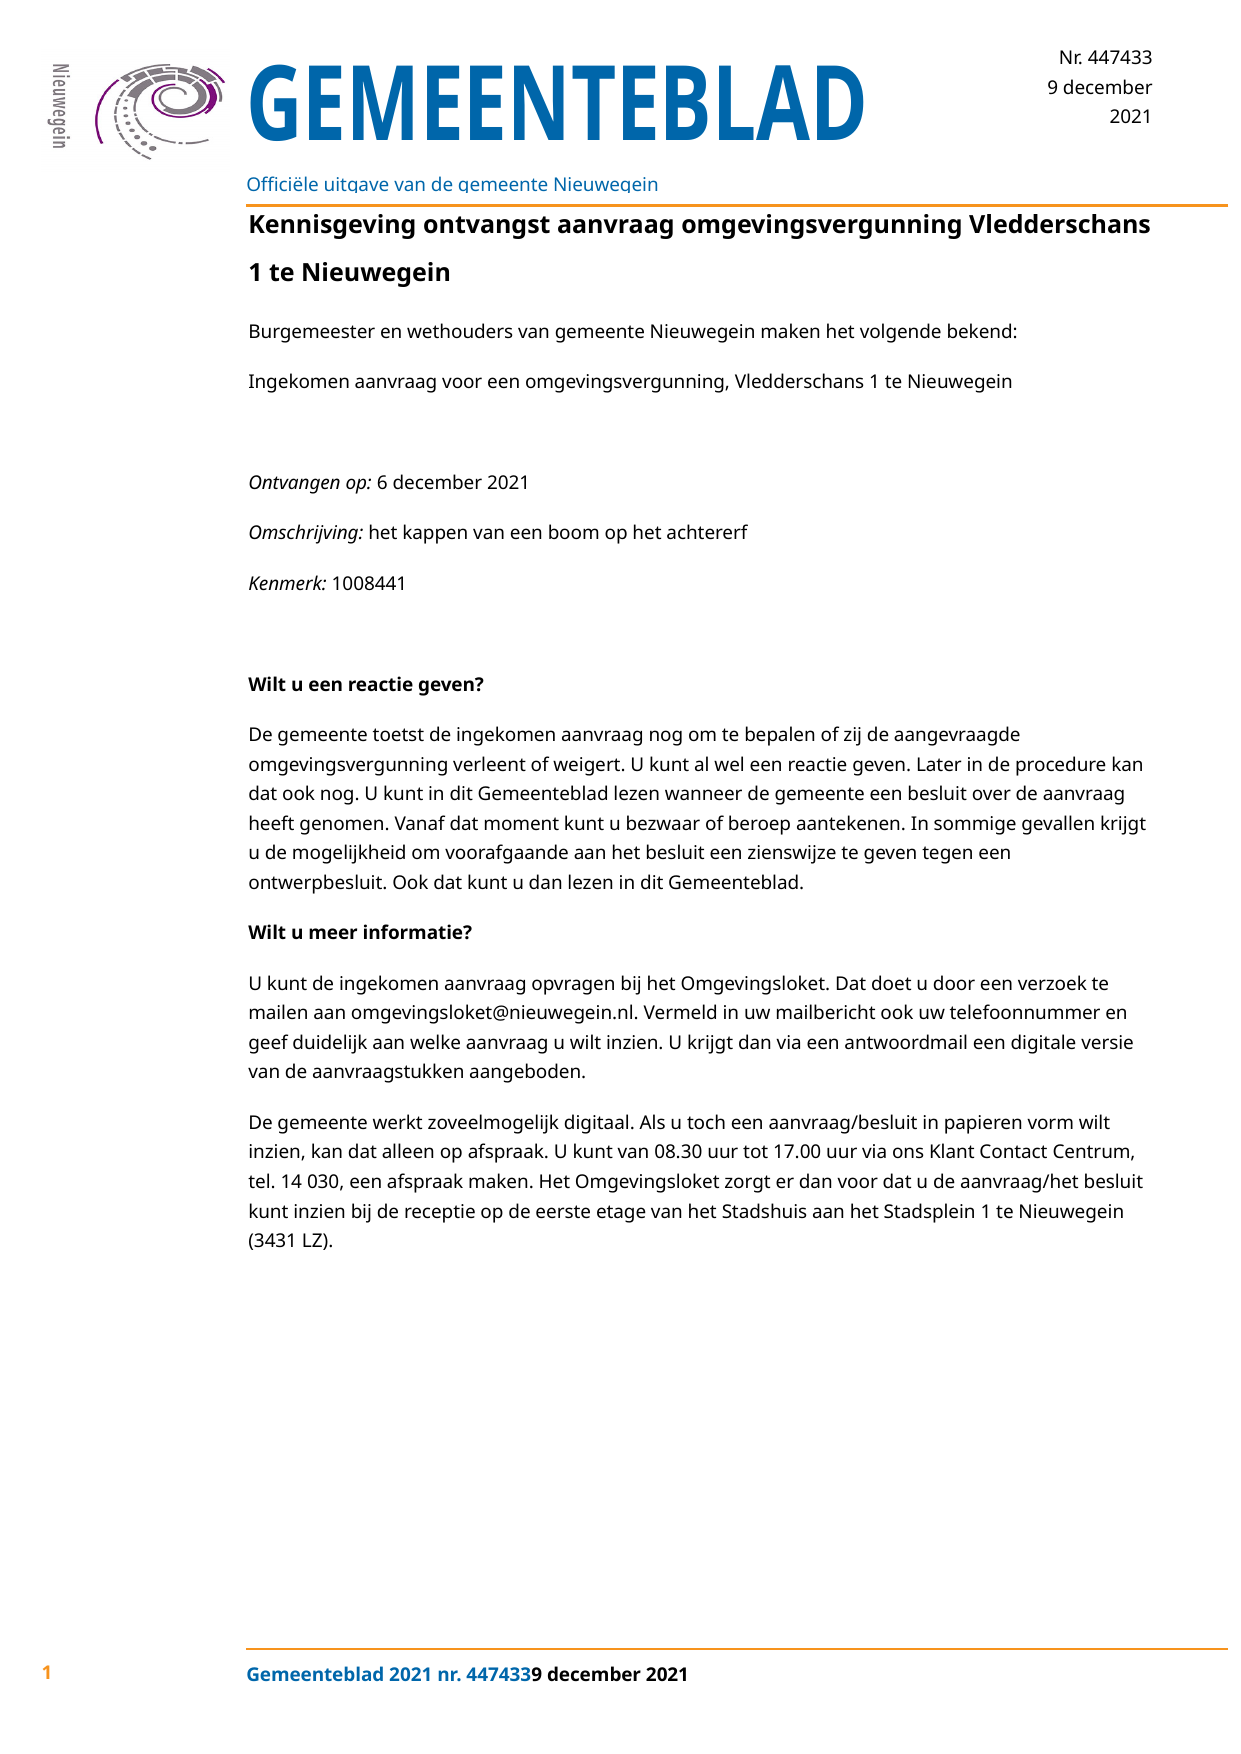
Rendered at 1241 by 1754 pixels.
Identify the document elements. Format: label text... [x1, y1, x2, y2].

text Wilt u een reactie geven? [248, 671, 1152, 697]
text Ingekomen aanvraag voor een omgevingsvergunning, Vledderschans 1 te Nieuwegein [248, 368, 1152, 394]
picture [41, 47, 231, 172]
text De gemeente werkt zoveelmogelijk digitaal. Als u toch een aanvraag/besluit in papieren vorm wilt inzien, kan dat alleen op afspraak. U kunt van 08.30 uur tot 17.00 uur via ons Klant Contact Centrum, tel. 14 030, een afspraak maken. Het Omgevingsloket zorgt er dan voor dat u de aanvraag/het besluit kunt inzien bij de receptie op de eerste etage van het Stadshuis aan het Stadsplein 1 te Nieuwegein (3431 LZ). [248, 1109, 1152, 1253]
text Ontvangen op: 6 december 2021 [248, 469, 1152, 495]
text Wilt u meer informatie? [248, 919, 1152, 945]
text Burgemeester en wethouders van gemeente Nieuwegein maken het volgende bekend: [248, 318, 1152, 344]
text U kunt de ingekomen aanvraag opvragen bij het Omgevingsloket. Dat doet u door een verzoek te mailen aan omgevingsloket@nieuwegein.nl. Vermeld in uw mailbericht ook uw telefoonnummer en geef duidelijk aan welke aanvraag u wilt inzien. U krijgt dan via een antwoordmail een digitale versie van de aanvraagstukken aangeboden. [248, 970, 1152, 1084]
text De gemeente toetst de ingekomen aanvraag nog om te bepalen of zij de aangevraagde omgevingsvergunning verleent of weigert. U kunt al wel een reactie geven. Later in de procedure kan dat ook nog. U kunt in dit Gemeenteblad lezen wanneer de gemeente een besluit over de aanvraag heeft genomen. Vanaf dat moment kunt u bezwaar of beroep aantekenen. In sommige gevallen krijgt u de mogelijkheid om voorafgaande aan het besluit een zienswijze te geven tegen een ontwerpbesluit. Ook dat kunt u dan lezen in dit Gemeenteblad. [248, 721, 1152, 895]
text Omschrijving: het kappen van een boom op het achtererf [248, 519, 1152, 545]
text Kennisgeving ontvangst aanvraag omgevingsvergunning Vledderschans 1 te Nieuwegein [248, 207, 1152, 288]
text Kenmerk: 1008441 [248, 570, 1152, 596]
